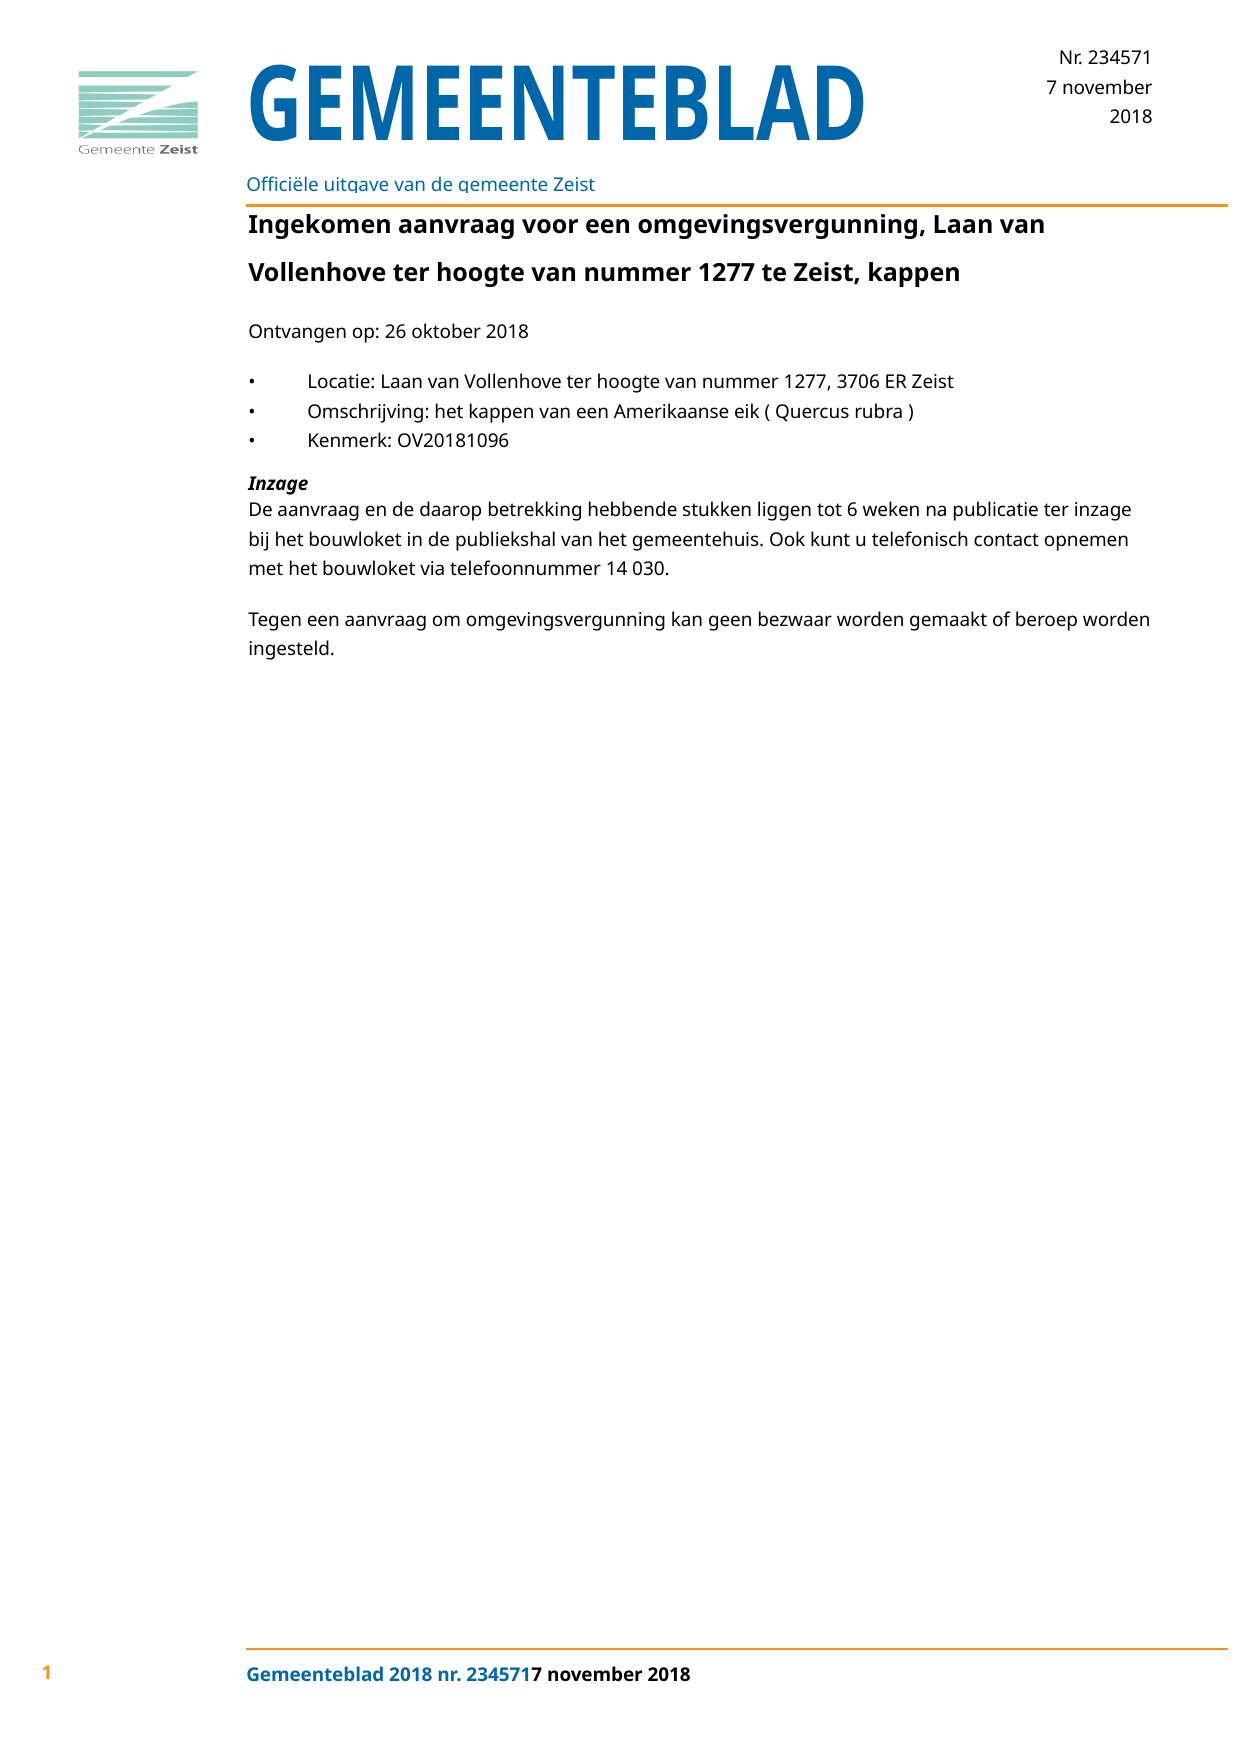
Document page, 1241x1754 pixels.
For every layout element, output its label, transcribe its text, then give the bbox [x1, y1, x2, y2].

text Inzage [248, 471, 1152, 496]
list Kenmerk: OV20181096 [248, 427, 1152, 453]
text Ingekomen aanvraag voor een omgevingsvergunning, Laan van Vollenhove ter hoogte van nummer 1277 te Zeist, kappen [248, 207, 1152, 288]
list Omschrijving: het kappen van een Amerikaanse eik ( Quercus rubra ) [248, 398, 1152, 424]
picture [41, 47, 231, 172]
text De aanvraag en de daarop betrekking hebbende stukken liggen tot 6 weken na publicatie ter inzage bij het bouwloket in de publiekshal van het gemeentehuis. Ook kunt u telefonisch contact opnemen met het bouwloket via telefoonnummer 14 030. [248, 496, 1152, 581]
text Tegen een aanvraag om omgevingsvergunning kan geen bezwaar worden gemaakt of beroep worden ingesteld. [248, 606, 1152, 661]
list Locatie: Laan van Vollenhove ter hoogte van nummer 1277, 3706 ER Zeist [248, 368, 1152, 394]
text Ontvangen op: 26 oktober 2018 [248, 318, 1152, 344]
